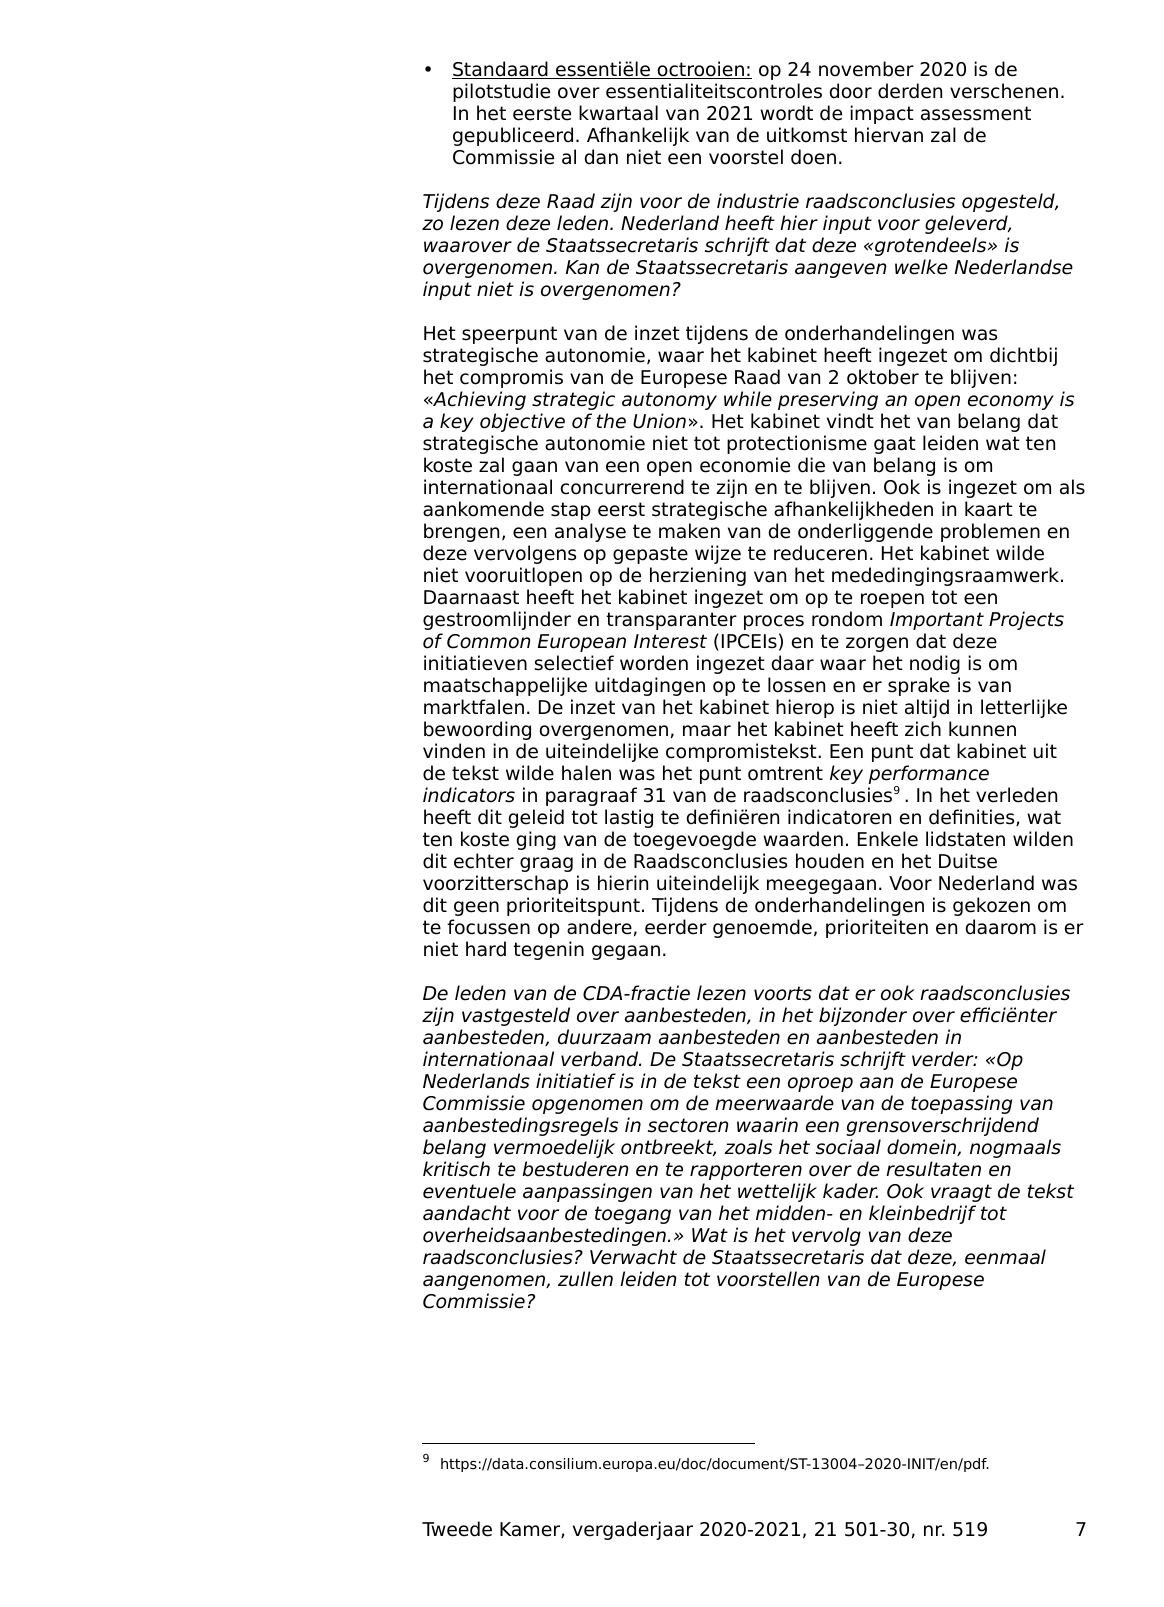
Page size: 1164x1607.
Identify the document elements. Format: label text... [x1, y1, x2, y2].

text De leden van de CDA-fractie lezen voorts dat er ook raadsconclusies zijn vastgesteld over aanbesteden, in het bijzonder over efficiënter aanbesteden, duurzaam aanbesteden en aanbesteden in internationaal verband. De Staatssecretaris schrijft verder: «Op Nederlands initiatief is in de tekst een oproep aan de Europese Commissie opgenomen om de meerwaarde van de toepassing van aanbestedingsregels in sectoren waarin een grensoverschrijdend belang vermoedelijk ontbreekt, zoals het sociaal domein, nogmaals kritisch te bestuderen en te rapporteren over de resultaten en eventuele aanpassingen van het wettelijk kader. Ook vraagt de tekst aandacht voor de toegang van het midden- en kleinbedrijf tot overheidsaanbestedingen.» Wat is het vervolg van deze raadsconclusies? Verwacht de Staatssecretaris dat deze, eenmaal aangenomen, zullen leiden tot voorstellen van de Europese Commissie? [422, 983, 1087, 1312]
text Tijdens deze Raad zijn voor de industrie raadsconclusies opgesteld, zo lezen deze leden. Nederland heeft hier input voor geleverd, waarover de Staatssecretaris schrijft dat deze «grotendeels» is overgenomen. Kan de Staatssecretaris aangeven welke Nederlandse input niet is overgenomen? [422, 191, 1087, 301]
text • Standaard essentiële octrooien: op 24 november 2020 is de pilotstudie over essentialiteitscontroles door derden verschenen. In het eerste kwartaal van 2021 wordt de impact assessment gepubliceerd. Afhankelijk van de uitkomst hiervan zal de Commissie al dan niet een voorstel doen. [422, 59, 1087, 169]
text https://data.consilium.europa.eu/doc/document/ST-13004–2020-INIT/en/pdf. [422, 1452, 1087, 1474]
text Het speerpunt van de inzet tijdens de onderhandelingen was strategische autonomie, waar het kabinet heeft ingezet om dichtbij het compromis van de Europese Raad van 2 oktober te blijven: «Achieving strategic autonomy while preserving an open economy is a key objective of the Union». Het kabinet vindt het van belang dat strategische autonomie niet tot protectionisme gaat leiden wat ten koste zal gaan van een open economie die van belang is om internationaal concurrerend te zijn en te blijven. Ook is ingezet om als aankomende stap eerst strategische afhankelijkheden in kaart te brengen, een analyse te maken van de onderliggende problemen en deze vervolgens op gepaste wijze te reduceren. Het kabinet wilde niet vooruitlopen op de herziening van het mededingingsraamwerk. Daarnaast heeft het kabinet ingezet om op te roepen tot een gestroomlijnder en transparanter proces rondom Important Projects of Common European Interest (IPCEIs) en te zorgen dat deze initiatieven selectief worden ingezet daar waar het nodig is om maatschappelijke uitdagingen op te lossen en er sprake is van marktfalen. De inzet van het kabinet hierop is niet altijd in letterlijke bewoording overgenomen, maar het kabinet heeft zich kunnen vinden in de uiteindelijke compromistekst. Een punt dat kabinet uit de tekst wilde halen was het punt omtrent key performance indicators in paragraaf 31 van de raadsconclusies. In het verleden heeft dit geleid tot lastig te definiëren indicatoren en definities, wat ten koste ging van de toegevoegde waarden. Enkele lidstaten wilden dit echter graag in de Raadsconclusies houden en het Duitse voorzitterschap is hierin uiteindelijk meegegaan. Voor Nederland was dit geen prioriteitspunt. Tijdens de onderhandelingen is gekozen om te focussen op andere, eerder genoemde, prioriteiten en daarom is er niet hard tegenin gegaan. [422, 323, 1087, 961]
